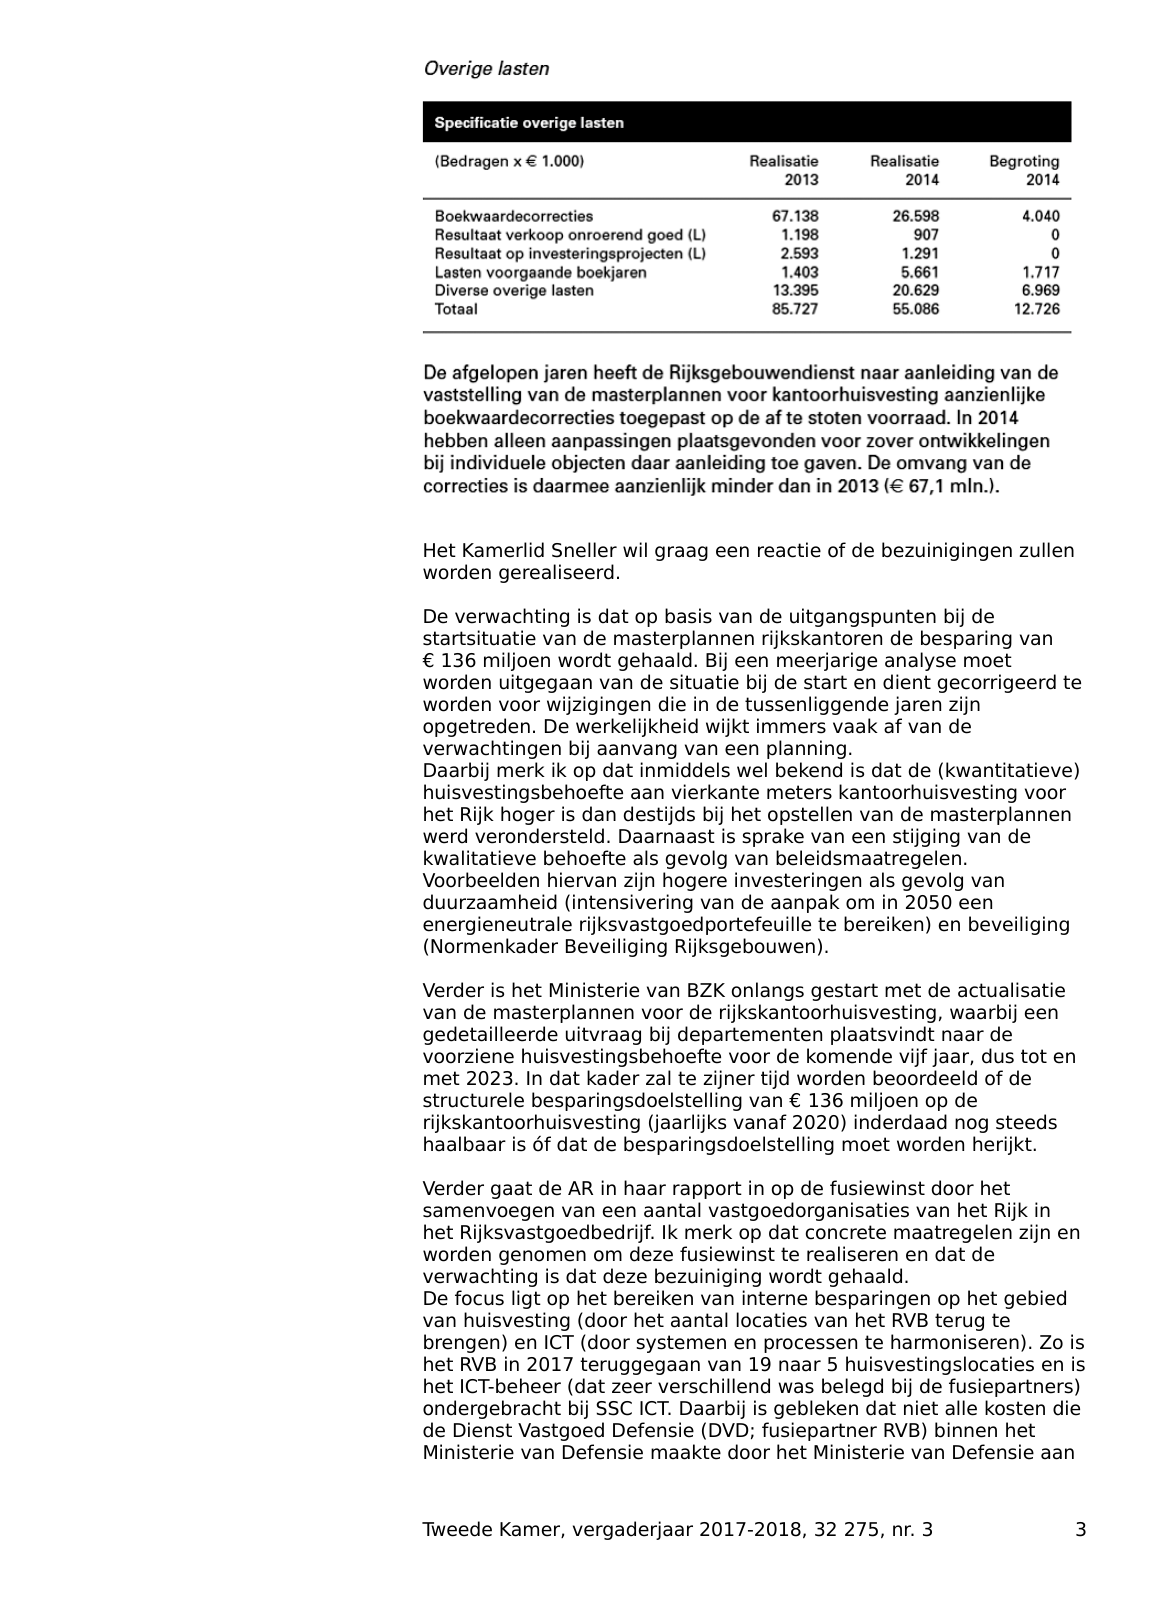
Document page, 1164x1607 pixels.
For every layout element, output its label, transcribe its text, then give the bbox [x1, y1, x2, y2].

text De verwachting is dat op basis van de uitgangspunten bij de startsituatie van de masterplannen rijkskantoren de besparing van € 136 miljoen wordt gehaald. Bij een meerjarige analyse moet worden uitgegaan van de situatie bij de start en dient gecorrigeerd te worden voor wijzigingen die in de tussenliggende jaren zijn opgetreden. De werkelijkheid wijkt immers vaak af van de verwachtingen bij aanvang van een planning. [422, 606, 1087, 760]
text De focus ligt op het bereiken van interne besparingen op het gebied van huisvesting (door het aantal locaties van het RVB terug te brengen) en ICT (door systemen en processen te harmoniseren). Zo is het RVB in 2017 teruggegaan van 19 naar 5 huisvestingslocaties en is het ICT-beheer (dat zeer verschillend was belegd bij de fusiepartners) ondergebracht bij SSC ICT. Daarbij is gebleken dat niet alle kosten die de Dienst Vastgoed Defensie (DVD; fusiepartner RVB) binnen het Ministerie van Defensie maakte door het Ministerie van Defensie aan [422, 1288, 1087, 1464]
text Daarbij merk ik op dat inmiddels wel bekend is dat de (kwantitatieve) huisvestingsbehoefte aan vierkante meters kantoorhuisvesting voor het Rijk hoger is dan destijds bij het opstellen van de masterplannen werd verondersteld. Daarnaast is sprake van een stijging van de kwalitatieve behoefte als gevolg van beleidsmaatregelen. Voorbeelden hiervan zijn hogere investeringen als gevolg van duurzaamheid (intensivering van de aanpak om in 2050 een energieneutrale rijksvastgoedportefeuille te bereiken) en beveiliging (Normenkader Beveiliging Rijksgebouwen). [422, 760, 1087, 958]
text Verder is het Ministerie van BZK onlangs gestart met de actualisatie van de masterplannen voor de rijkskantoorhuisvesting, waarbij een gedetailleerde uitvraag bij departementen plaatsvindt naar de voorziene huisvestingsbehoefte voor de komende vijf jaar, dus tot en met 2023. In dat kader zal te zijner tijd worden beoordeeld of de structurele besparingsdoelstelling van € 136 miljoen op de rijkskantoorhuisvesting (jaarlijks vanaf 2020) inderdaad nog steeds haalbaar is óf dat de besparingsdoelstelling moet worden herijkt. [422, 980, 1087, 1156]
text Het Kamerlid Sneller wil graag een reactie of de bezuinigingen zullen worden gerealiseerd. [422, 540, 1087, 584]
picture [422, 59, 1072, 496]
text Verder gaat de AR in haar rapport in op de fusiewinst door het samenvoegen van een aantal vastgoedorganisaties van het Rijk in het Rijksvastgoedbedrijf. Ik merk op dat concrete maatregelen zijn en worden genomen om deze fusiewinst te realiseren en dat de verwachting is dat deze bezuiniging wordt gehaald. [422, 1178, 1087, 1288]
